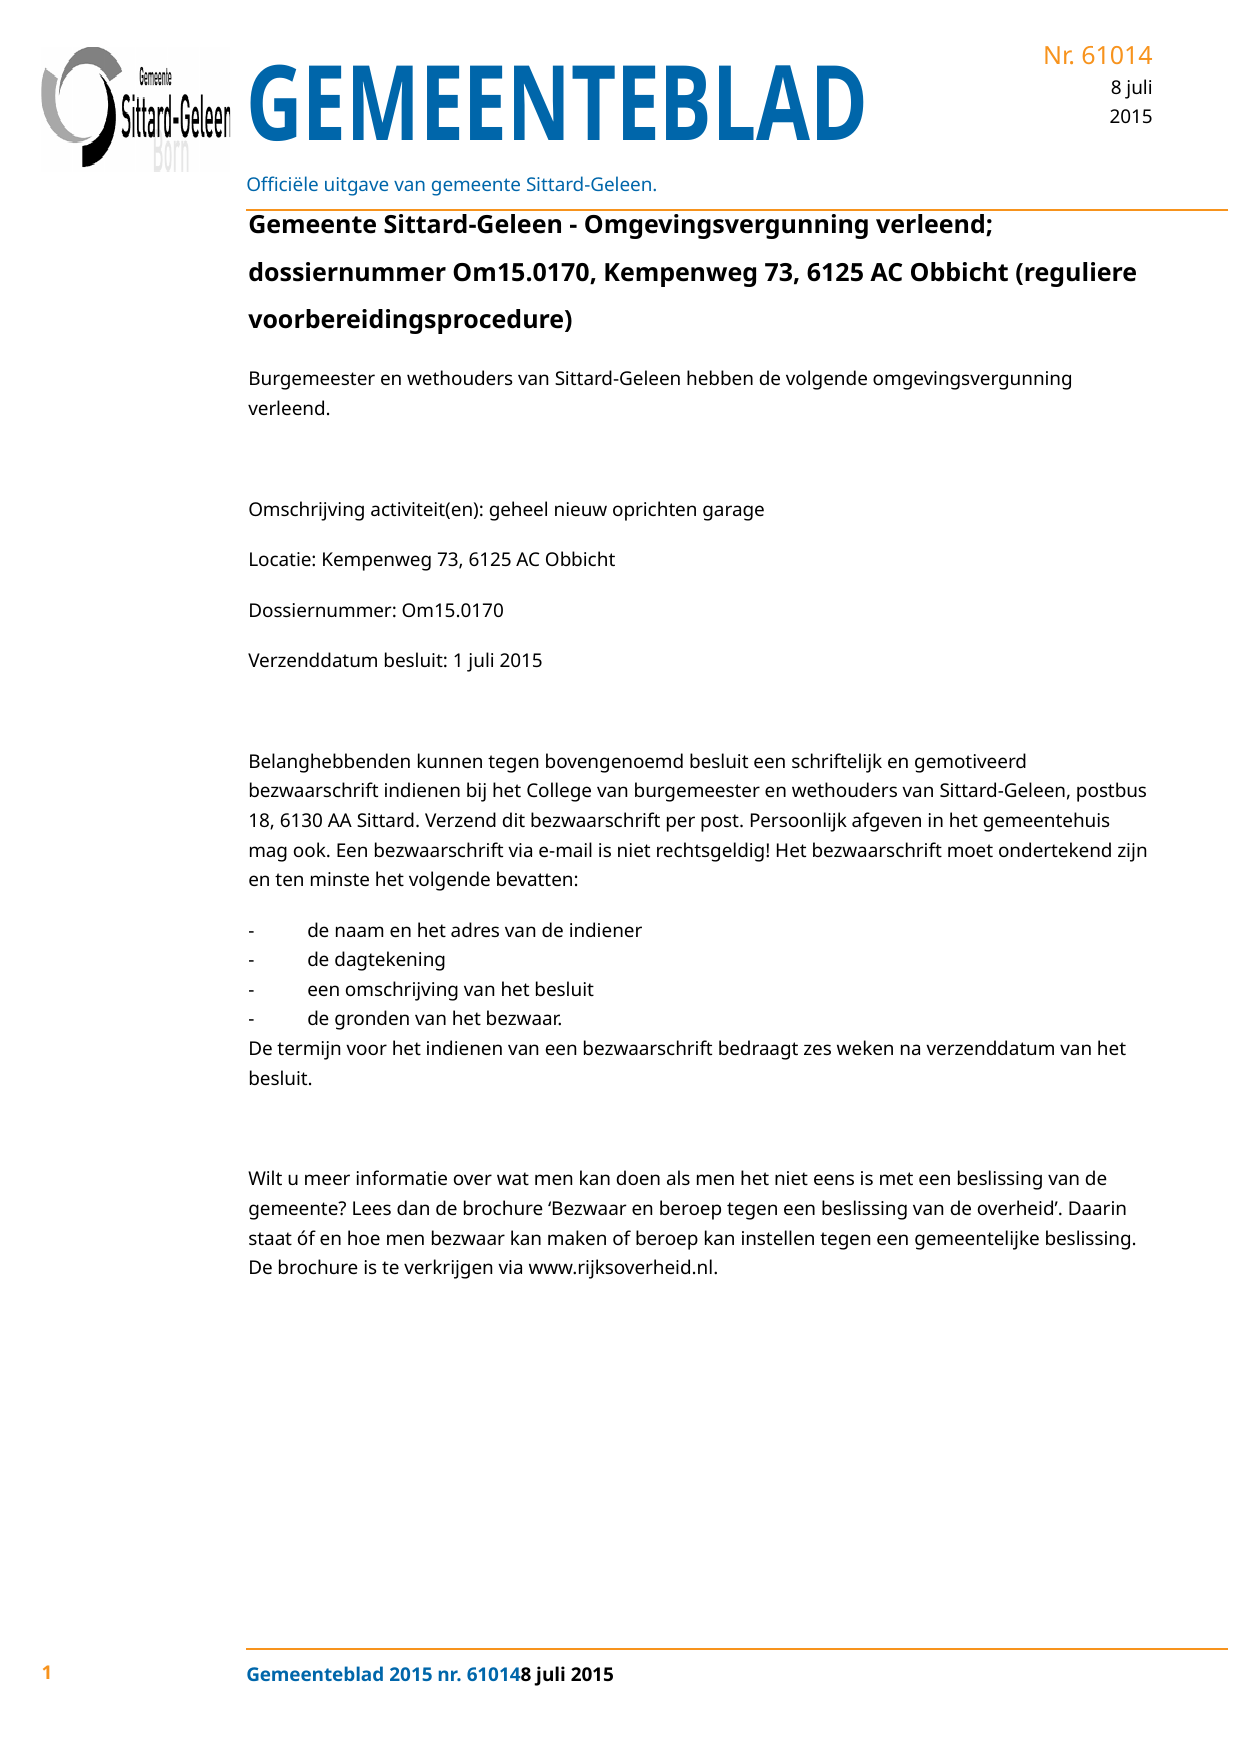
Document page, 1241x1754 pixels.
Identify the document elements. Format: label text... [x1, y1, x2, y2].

text Dossiernummer: Om15.0170 [248, 597, 1152, 622]
picture [41, 47, 231, 172]
text Gemeente Sittard-Geleen - Omgevingsvergunning verleend; dossiernummer Om15.0170, Kempenweg 73, 6125 AC Obbicht (reguliere voorbereidingsprocedure) [248, 211, 1152, 336]
list de dagtekening [248, 946, 1152, 972]
text Burgemeester en wethouders van Sittard-Geleen hebben de volgende omgevingsvergunning verleend. [248, 366, 1152, 421]
list een omschrijving van het besluit [248, 976, 1152, 1002]
text De termijn voor het indienen van een bezwaarschrift bedraagt zes weken na verzenddatum van het besluit. [248, 1035, 1152, 1090]
list de naam en het adres van de indiener [248, 917, 1152, 942]
text Belanghebbenden kunnen tegen bovengenoemd besluit een schriftelijk en gemotiveerd bezwaarschrift indienen bij het College van burgemeester en wethouders van Sittard-Geleen, postbus 18, 6130 AA Sittard. Verzend dit bezwaarschrift per post. Persoonlijk afgeven in het gemeentehuis mag ook. Een bezwaarschrift via e-mail is niet rechtsgeldig! Het bezwaarschrift moet ondertekend zijn en ten minste het volgende bevatten: [248, 748, 1152, 892]
text Wilt u meer informatie over wat men kan doen als men het niet eens is met een beslissing van de gemeente? Lees dan de brochure ‘Bezwaar en beroep tegen een beslissing van de overheid’. Daarin staat óf en hoe men bezwaar kan maken of beroep kan instellen tegen een gemeentelijke beslissing. De brochure is te verkrijgen via www.rijksoverheid.nl. [248, 1166, 1152, 1280]
text Locatie: Kempenweg 73, 6125 AC Obbicht [248, 546, 1152, 572]
list de gronden van het bezwaar. [248, 1006, 1152, 1031]
text Verzenddatum besluit: 1 juli 2015 [248, 647, 1152, 673]
text Omschrijving activiteit(en): geheel nieuw oprichten garage [248, 496, 1152, 522]
